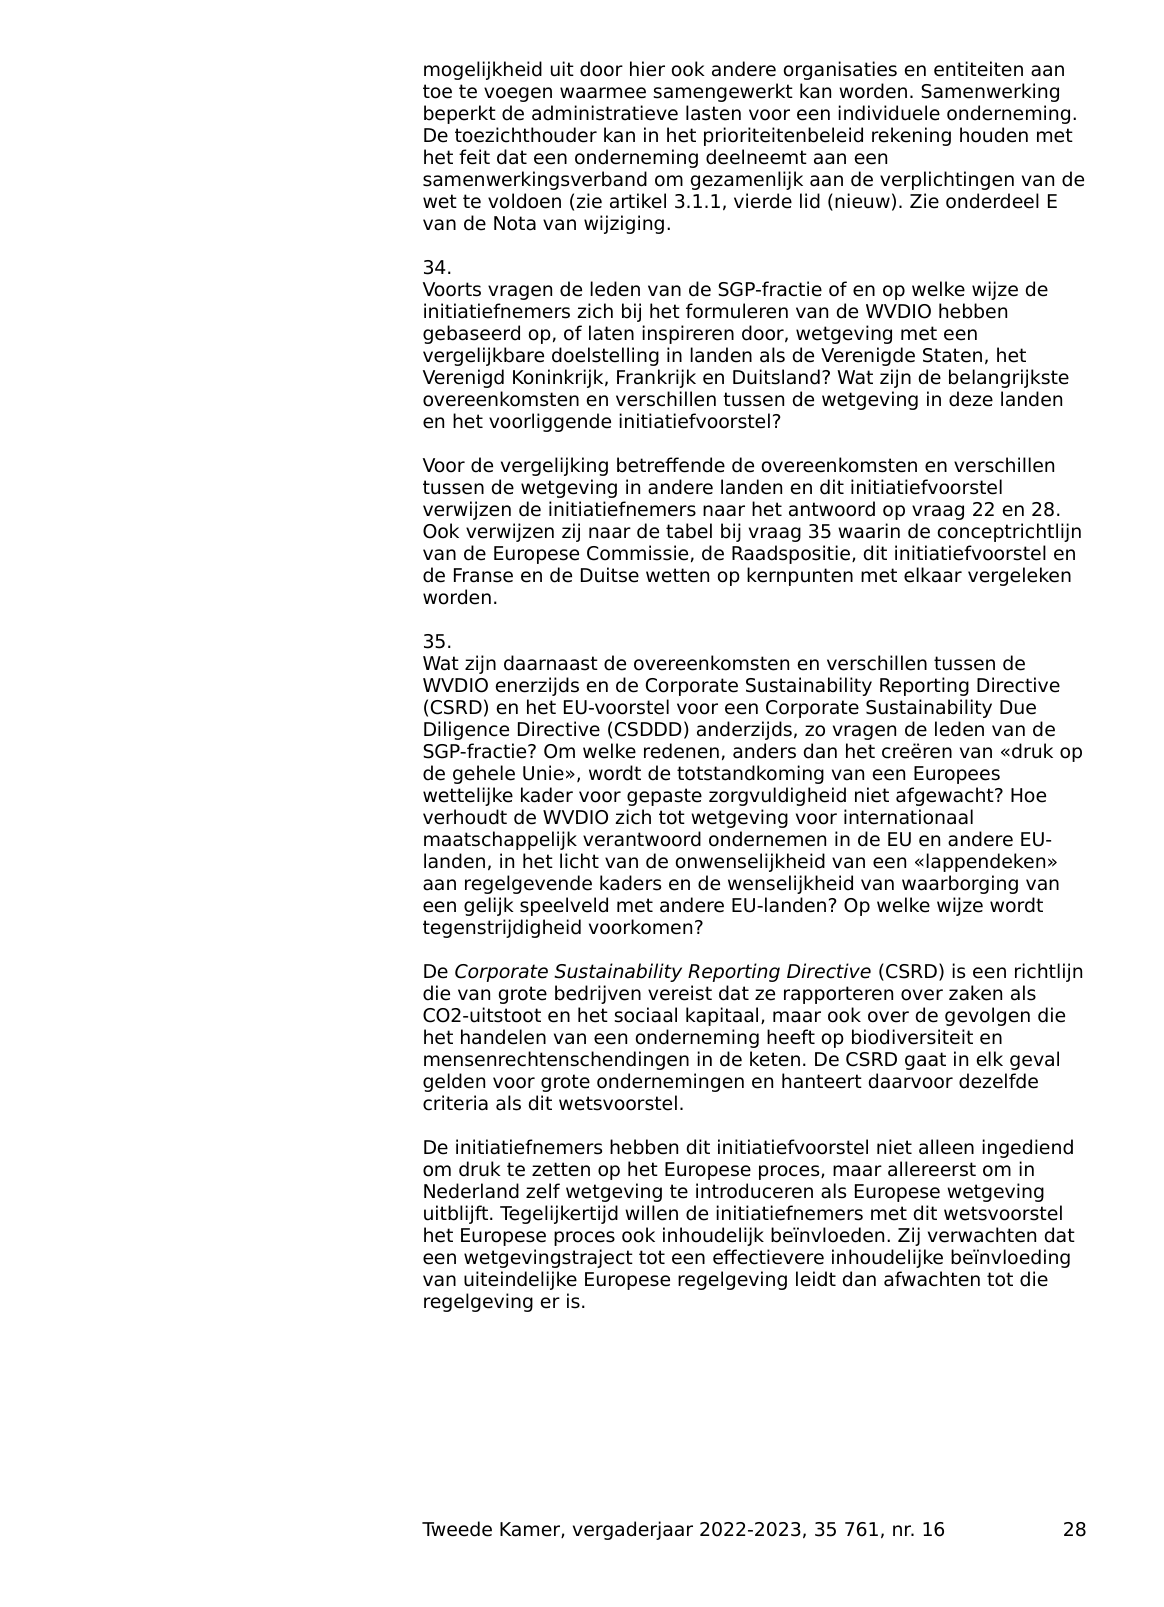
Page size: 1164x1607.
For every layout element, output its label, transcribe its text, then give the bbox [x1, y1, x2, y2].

text Voor de vergelijking betreffende de overeenkomsten en verschillen tussen de wetgeving in andere landen en dit initiatiefvoorstel verwijzen de initiatiefnemers naar het antwoord op vraag 22 en 28. Ook verwijzen zij naar de tabel bij vraag 35 waarin de conceptrichtlijn van de Europese Commissie, de Raadspositie, dit initiatiefvoorstel en de Franse en de Duitse wetten op kernpunten met elkaar vergeleken worden. [422, 455, 1087, 609]
text De Corporate Sustainability Reporting Directive (CSRD) is een richtlijn die van grote bedrijven vereist dat ze rapporteren over zaken als CO2-uitstoot en het sociaal kapitaal, maar ook over de gevolgen die het handelen van een onderneming heeft op biodiversiteit en mensenrechtenschendingen in de keten. De CSRD gaat in elk geval gelden voor grote ondernemingen en hanteert daarvoor dezelfde criteria als dit wetsvoorstel. [422, 961, 1087, 1115]
text 35. [422, 631, 1087, 653]
text De initiatiefnemers hebben dit initiatiefvoorstel niet alleen ingediend om druk te zetten op het Europese proces, maar allereerst om in Nederland zelf wetgeving te introduceren als Europese wetgeving uitblijft. Tegelijkertijd willen de initiatiefnemers met dit wetsvoorstel het Europese proces ook inhoudelijk beïnvloeden. Zij verwachten dat een wetgevingstraject tot een effectievere inhoudelijke beïnvloeding van uiteindelijke Europese regelgeving leidt dan afwachten tot die regelgeving er is. [422, 1137, 1087, 1313]
text Voorts vragen de leden van de SGP-fractie of en op welke wijze de initiatiefnemers zich bij het formuleren van de WVDIO hebben gebaseerd op, of laten inspireren door, wetgeving met een vergelijkbare doelstelling in landen als de Verenigde Staten, het Verenigd Koninkrijk, Frankrijk en Duitsland? Wat zijn de belangrijkste overeenkomsten en verschillen tussen de wetgeving in deze landen en het voorliggende initiatiefvoorstel? [422, 279, 1087, 433]
text Wat zijn daarnaast de overeenkomsten en verschillen tussen de WVDIO enerzijds en de Corporate Sustainability Reporting Directive (CSRD) en het EU-voorstel voor een Corporate Sustainability Due Diligence Directive (CSDDD) anderzijds, zo vragen de leden van de SGP-fractie? Om welke redenen, anders dan het creëren van «druk op de gehele Unie», wordt de totstandkoming van een Europees wettelijke kader voor gepaste zorgvuldigheid niet afgewacht? Hoe verhoudt de WVDIO zich tot wetgeving voor internationaal maatschappelijk verantwoord ondernemen in de EU en andere EU-landen, in het licht van de onwenselijkheid van een «lappendeken» aan regelgevende kaders en de wenselijkheid van waarborging van een gelijk speelveld met andere EU-landen? Op welke wijze wordt tegenstrijdigheid voorkomen? [422, 653, 1087, 939]
text mogelijkheid uit door hier ook andere organisaties en entiteiten aan toe te voegen waarmee samengewerkt kan worden. Samenwerking beperkt de administratieve lasten voor een individuele onderneming. De toezichthouder kan in het prioriteitenbeleid rekening houden met het feit dat een onderneming deelneemt aan een samenwerkingsverband om gezamenlijk aan de verplichtingen van de wet te voldoen (zie artikel 3.1.1, vierde lid (nieuw). Zie onderdeel E van de Nota van wijziging. [422, 59, 1087, 235]
text 34. [422, 257, 1087, 279]
